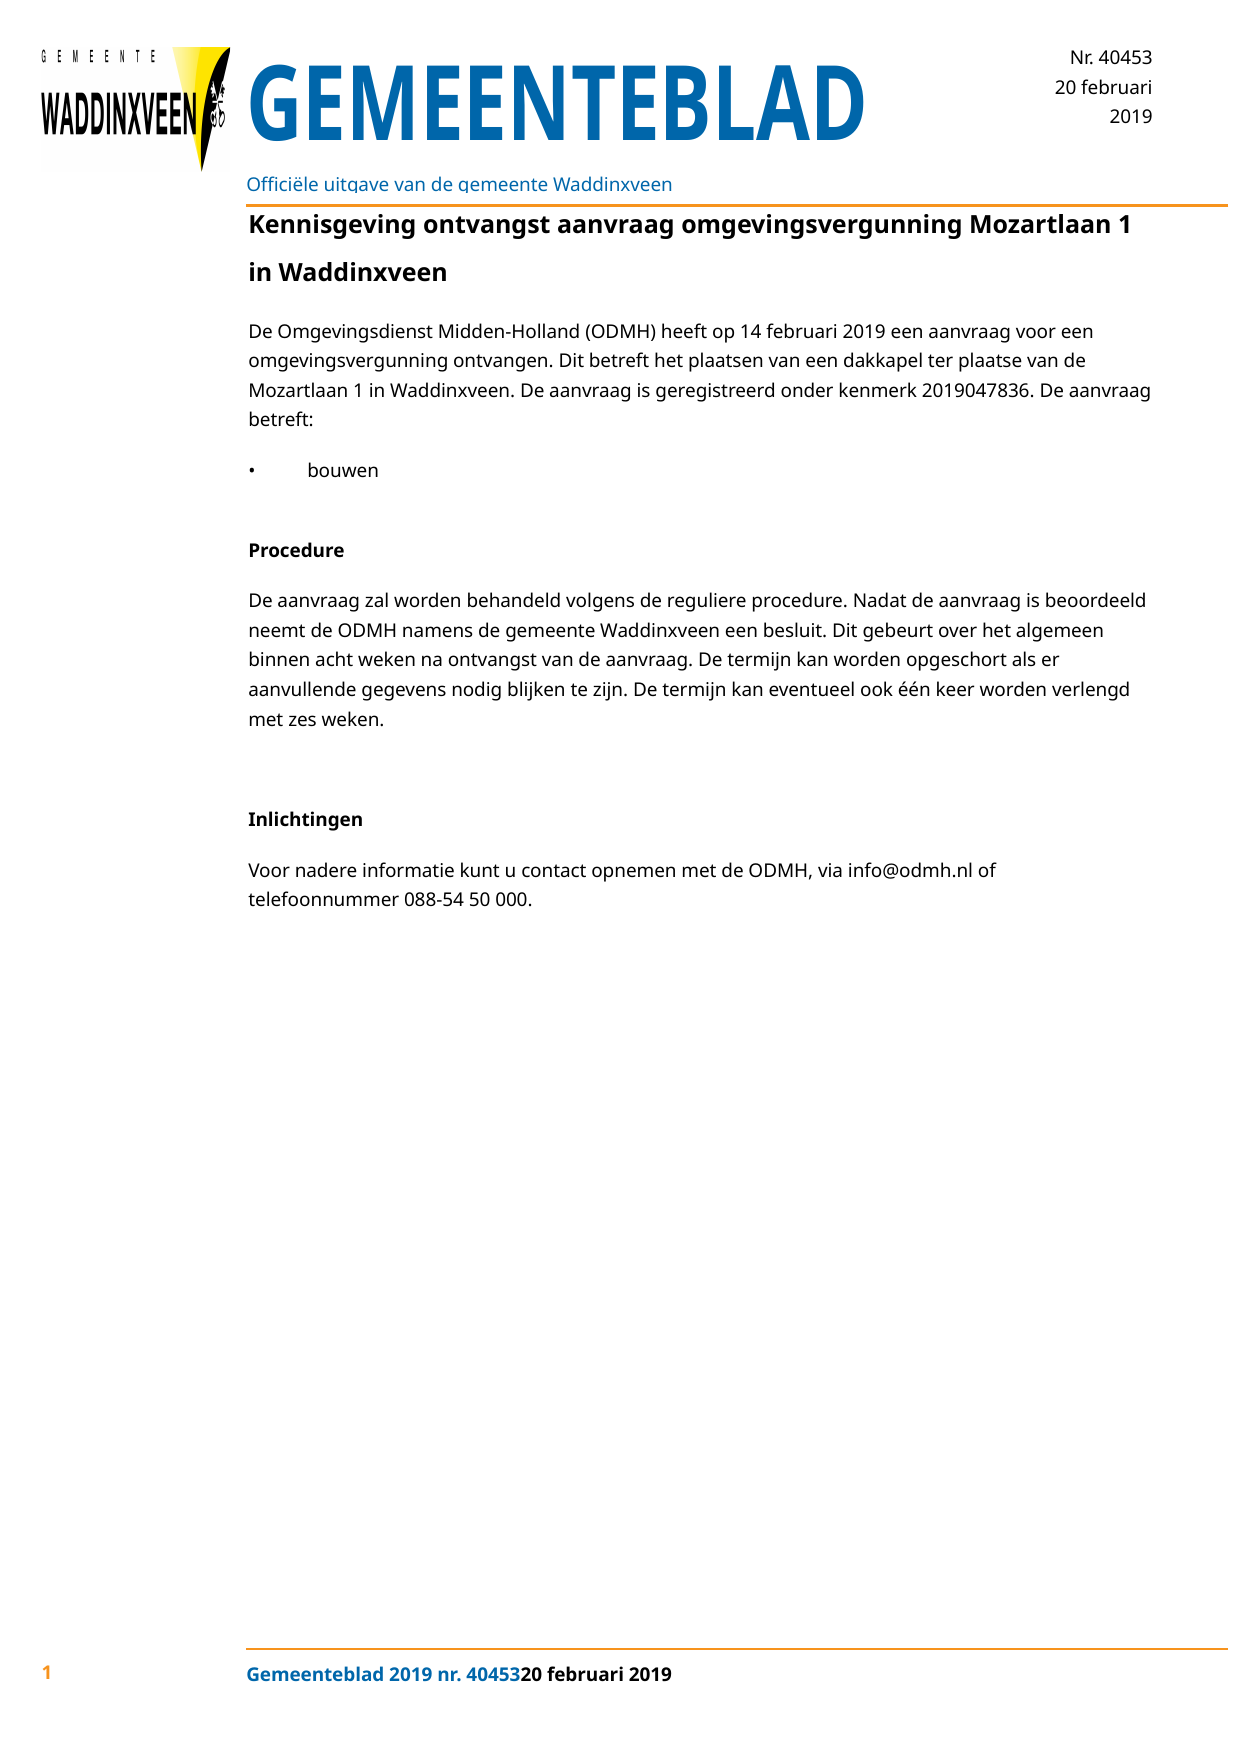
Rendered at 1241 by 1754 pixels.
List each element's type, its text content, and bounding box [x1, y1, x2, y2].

list bouwen [248, 457, 1152, 483]
text Procedure [248, 537, 1152, 563]
text Kennisgeving ontvangst aanvraag omgevingsvergunning Mozartlaan 1 in Waddinxveen [248, 207, 1152, 288]
text De aanvraag zal worden behandeld volgens de reguliere procedure. Nadat de aanvraag is beoordeeld neemt de ODMH namens de gemeente Waddinxveen een besluit. Dit gebeurt over het algemeen binnen acht weken na ontvangst van de aanvraag. De termijn kan worden opgeschort als er aanvullende gegevens nodig blijken te zijn. De termijn kan eventueel ook één keer worden verlengd met zes weken. [248, 587, 1152, 732]
text Voor nadere informatie kunt u contact opnemen met de ODMH, via info@odmh.nl of telefoonnummer 088-54 50 000. [248, 857, 1152, 912]
text Inlichtingen [248, 807, 1152, 832]
picture [41, 47, 231, 172]
text De Omgevingsdienst Midden-Holland (ODMH) heeft op 14 februari 2019 een aanvraag voor een omgevingsvergunning ontvangen. Dit betreft het plaatsen van een dakkapel ter plaatse van de Mozartlaan 1 in Waddinxveen. De aanvraag is geregistreerd onder kenmerk 2019047836. De aanvraag betreft: [248, 318, 1152, 432]
